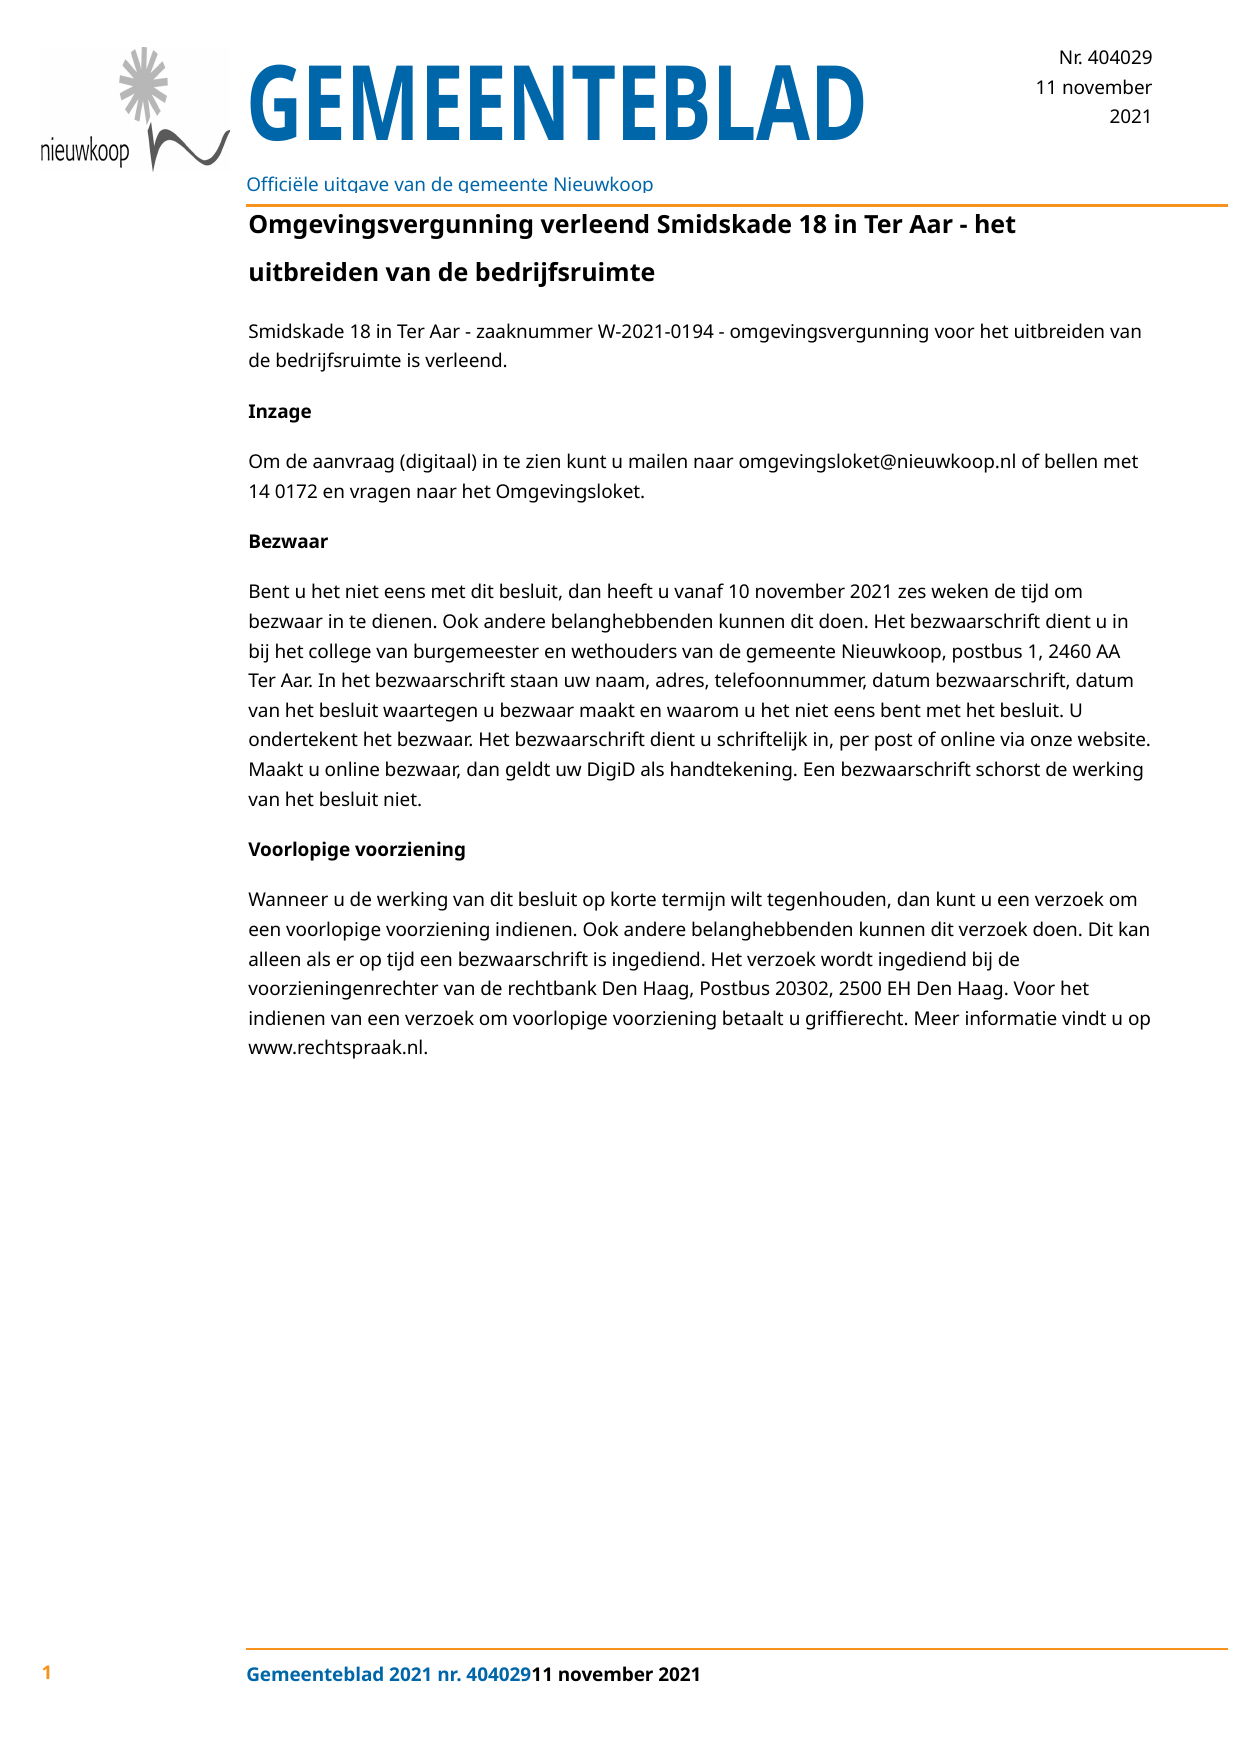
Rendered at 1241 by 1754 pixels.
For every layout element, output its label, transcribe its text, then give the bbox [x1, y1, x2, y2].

text Smidskade 18 in Ter Aar - zaaknummer W-2021-0194 - omgevingsvergunning voor het uitbreiden van de bedrijfsruimte is verleend. [248, 318, 1152, 373]
text Wanneer u de werking van dit besluit op korte termijn wilt tegenhouden, dan kunt u een verzoek om een voorlopige voorziening indienen. Ook andere belanghebbenden kunnen dit verzoek doen. Dit kan alleen als er op tijd een bezwaarschrift is ingediend. Het verzoek wordt ingediend bij de voorzieningenrechter van de rechtbank Den Haag, Postbus 20302, 2500 EH Den Haag. Voor het indienen van een verzoek om voorlopige voorziening betaalt u griffierecht. Meer informatie vindt u op www.rechtspraak.nl. [248, 887, 1152, 1060]
text Inzage [248, 398, 1152, 424]
text Voorlopige voorziening [248, 836, 1152, 862]
text Omgevingsvergunning verleend Smidskade 18 in Ter Aar - het uitbreiden van de bedrijfsruimte [248, 207, 1152, 288]
text Bent u het niet eens met dit besluit, dan heeft u vanaf 10 november 2021 zes weken de tijd om bezwaar in te dienen. Ook andere belanghebbenden kunnen dit doen. Het bezwaarschrift dient u in bij het college van burgemeester en wethouders van de gemeente Nieuwkoop, postbus 1, 2460 AA Ter Aar. In het bezwaarschrift staan uw naam, adres, telefoonnummer, datum bezwaarschrift, datum van het besluit waartegen u bezwaar maakt en waarom u het niet eens bent met het besluit. U ondertekent het bezwaar. Het bezwaarschrift dient u schriftelijk in, per post of online via onze website. Maakt u online bezwaar, dan geldt uw DigiD als handtekening. Een bezwaarschrift schorst de werking van het besluit niet. [248, 579, 1152, 812]
picture [41, 47, 231, 172]
text Om de aanvraag (digitaal) in te zien kunt u mailen naar omgevingsloket@nieuwkoop.nl of bellen met 14 0172 en vragen naar het Omgevingsloket. [248, 448, 1152, 504]
text Bezwaar [248, 528, 1152, 554]
